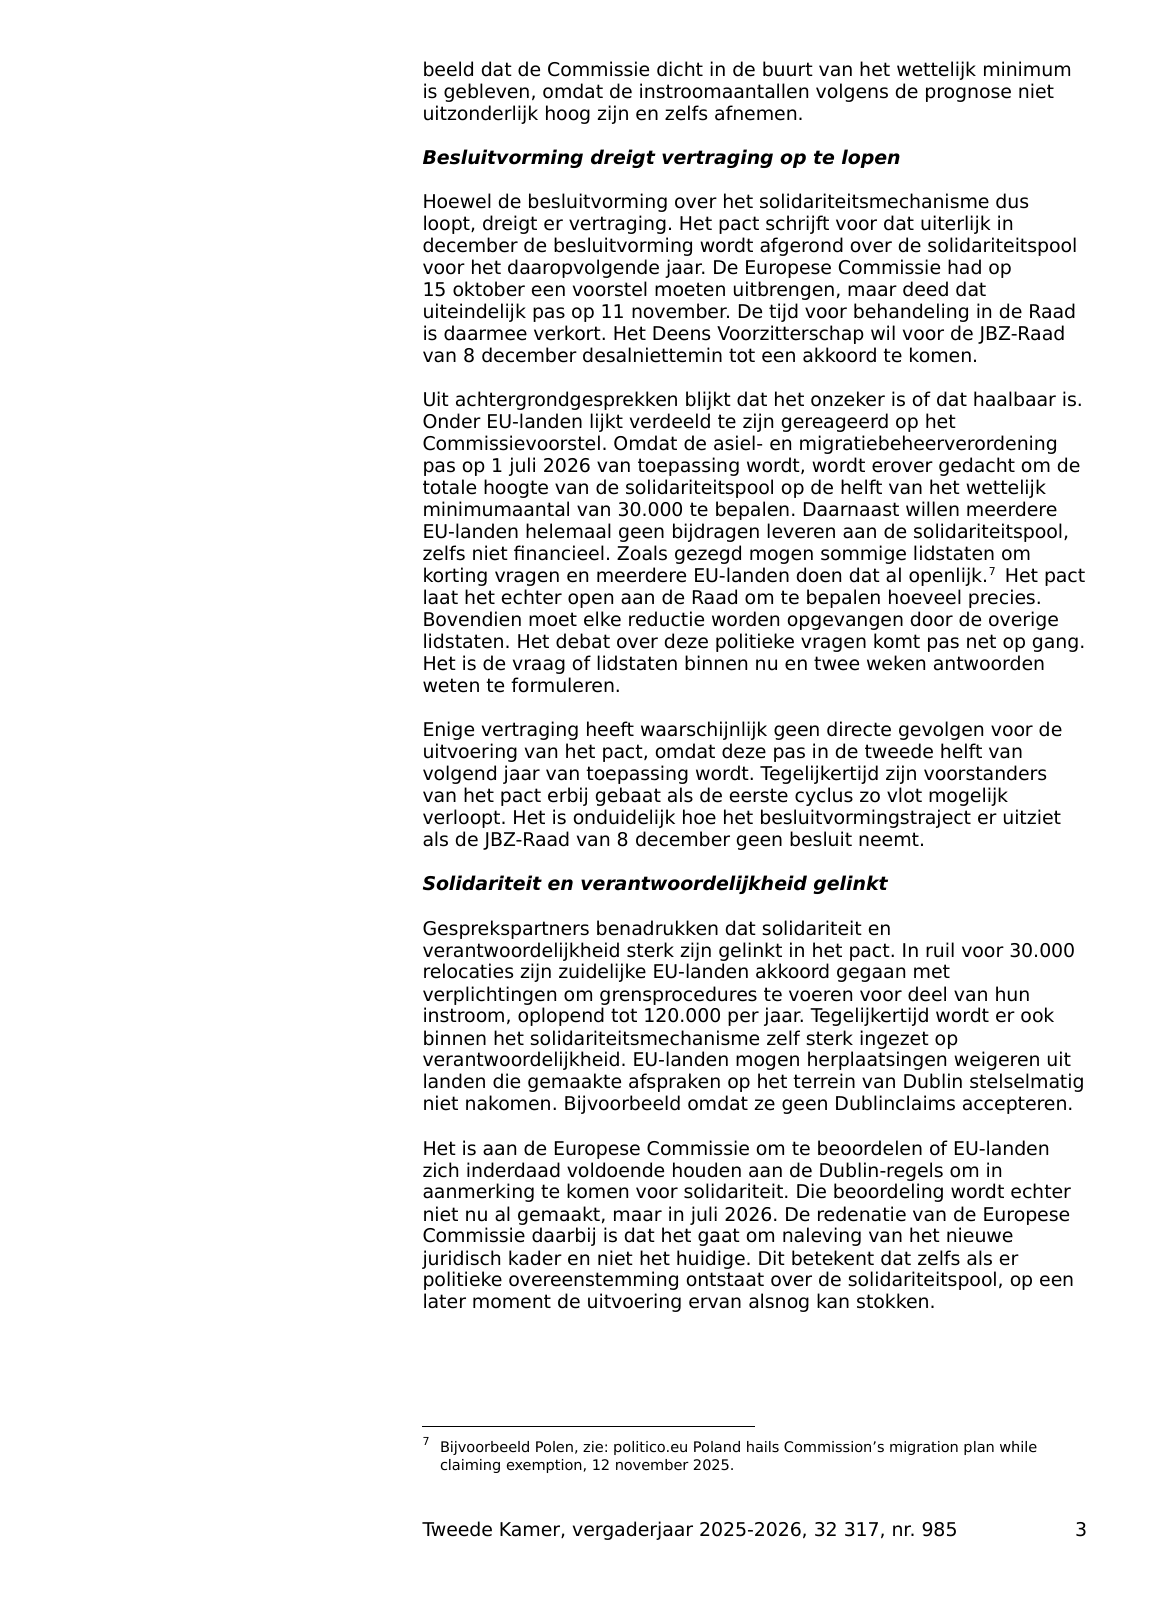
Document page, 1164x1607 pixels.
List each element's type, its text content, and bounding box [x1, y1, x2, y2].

text Uit achtergrondgesprekken blijkt dat het onzeker is of dat haalbaar is. Onder EU-landen lijkt verdeeld te zijn gereageerd op het Commissievoorstel. Omdat de asiel- en migratiebeheerverordening pas op 1 juli 2026 van toepassing wordt, wordt erover gedacht om de totale hoogte van de solidariteitspool op de helft van het wettelijk minimumaantal van 30.000 te bepalen. Daarnaast willen meerdere EU-landen helemaal geen bijdragen leveren aan de solidariteitspool, zelfs niet financieel. Zoals gezegd mogen sommige lidstaten om korting vragen en meerdere EU-landen doen dat al openlijk. Het pact laat het echter open aan de Raad om te bepalen hoeveel precies. Bovendien moet elke reductie worden opgevangen door de overige lidstaten. Het debat over deze politieke vragen komt pas net op gang. Het is de vraag of lidstaten binnen nu en twee weken antwoorden weten te formuleren. [422, 389, 1087, 697]
text Bijvoorbeeld Polen, zie: politico.eu Poland hails Commission’s migration plan while claiming exemption, 12 november 2025. [422, 1435, 1087, 1474]
text beeld dat de Commissie dicht in de buurt van het wettelijk minimum is gebleven, omdat de instroomaantallen volgens de prognose niet uitzonderlijk hoog zijn en zelfs afnemen. [422, 59, 1087, 125]
text Hoewel de besluitvorming over het solidariteitsmechanisme dus loopt, dreigt er vertraging. Het pact schrijft voor dat uiterlijk in december de besluitvorming wordt afgerond over de solidariteitspool voor het daaropvolgende jaar. De Europese Commissie had op 15 oktober een voorstel moeten uitbrengen, maar deed dat uiteindelijk pas op 11 november. De tijd voor behandeling in de Raad is daarmee verkort. Het Deens Voorzitterschap wil voor de JBZ-Raad van 8 december desalniettemin tot een akkoord te komen. [422, 191, 1087, 367]
text Enige vertraging heeft waarschijnlijk geen directe gevolgen voor de uitvoering van het pact, omdat deze pas in de tweede helft van volgend jaar van toepassing wordt. Tegelijkertijd zijn voorstanders van het pact erbij gebaat als de eerste cyclus zo vlot mogelijk verloopt. Het is onduidelijk hoe het besluitvormingstraject er uitziet als de JBZ-Raad van 8 december geen besluit neemt. [422, 719, 1087, 851]
subtitle Besluitvorming dreigt vertraging op te lopen [422, 147, 1087, 169]
text Het is aan de Europese Commissie om te beoordelen of EU-landen zich inderdaad voldoende houden aan de Dublin-regels om in aanmerking te komen voor solidariteit. Die beoordeling wordt echter niet nu al gemaakt, maar in juli 2026. De redenatie van de Europese Commissie daarbij is dat het gaat om naleving van het nieuwe juridisch kader en niet het huidige. Dit betekent dat zelfs als er politieke overeenstemming ontstaat over de solidariteitspool, op een later moment de uitvoering ervan alsnog kan stokken. [422, 1137, 1087, 1313]
subtitle Solidariteit en verantwoordelijkheid gelinkt [422, 873, 1087, 895]
text Gesprekspartners benadrukken dat solidariteit en verantwoordelijkheid sterk zijn gelinkt in het pact. In ruil voor 30.000 relocaties zijn zuidelijke EU-landen akkoord gegaan met verplichtingen om grensprocedures te voeren voor deel van hun instroom, oplopend tot 120.000 per jaar. Tegelijkertijd wordt er ook binnen het solidariteitsmechanisme zelf sterk ingezet op verantwoordelijkheid. EU-landen mogen herplaatsingen weigeren uit landen die gemaakte afspraken op het terrein van Dublin stelselmatig niet nakomen. Bijvoorbeeld omdat ze geen Dublinclaims accepteren. [422, 917, 1087, 1115]
